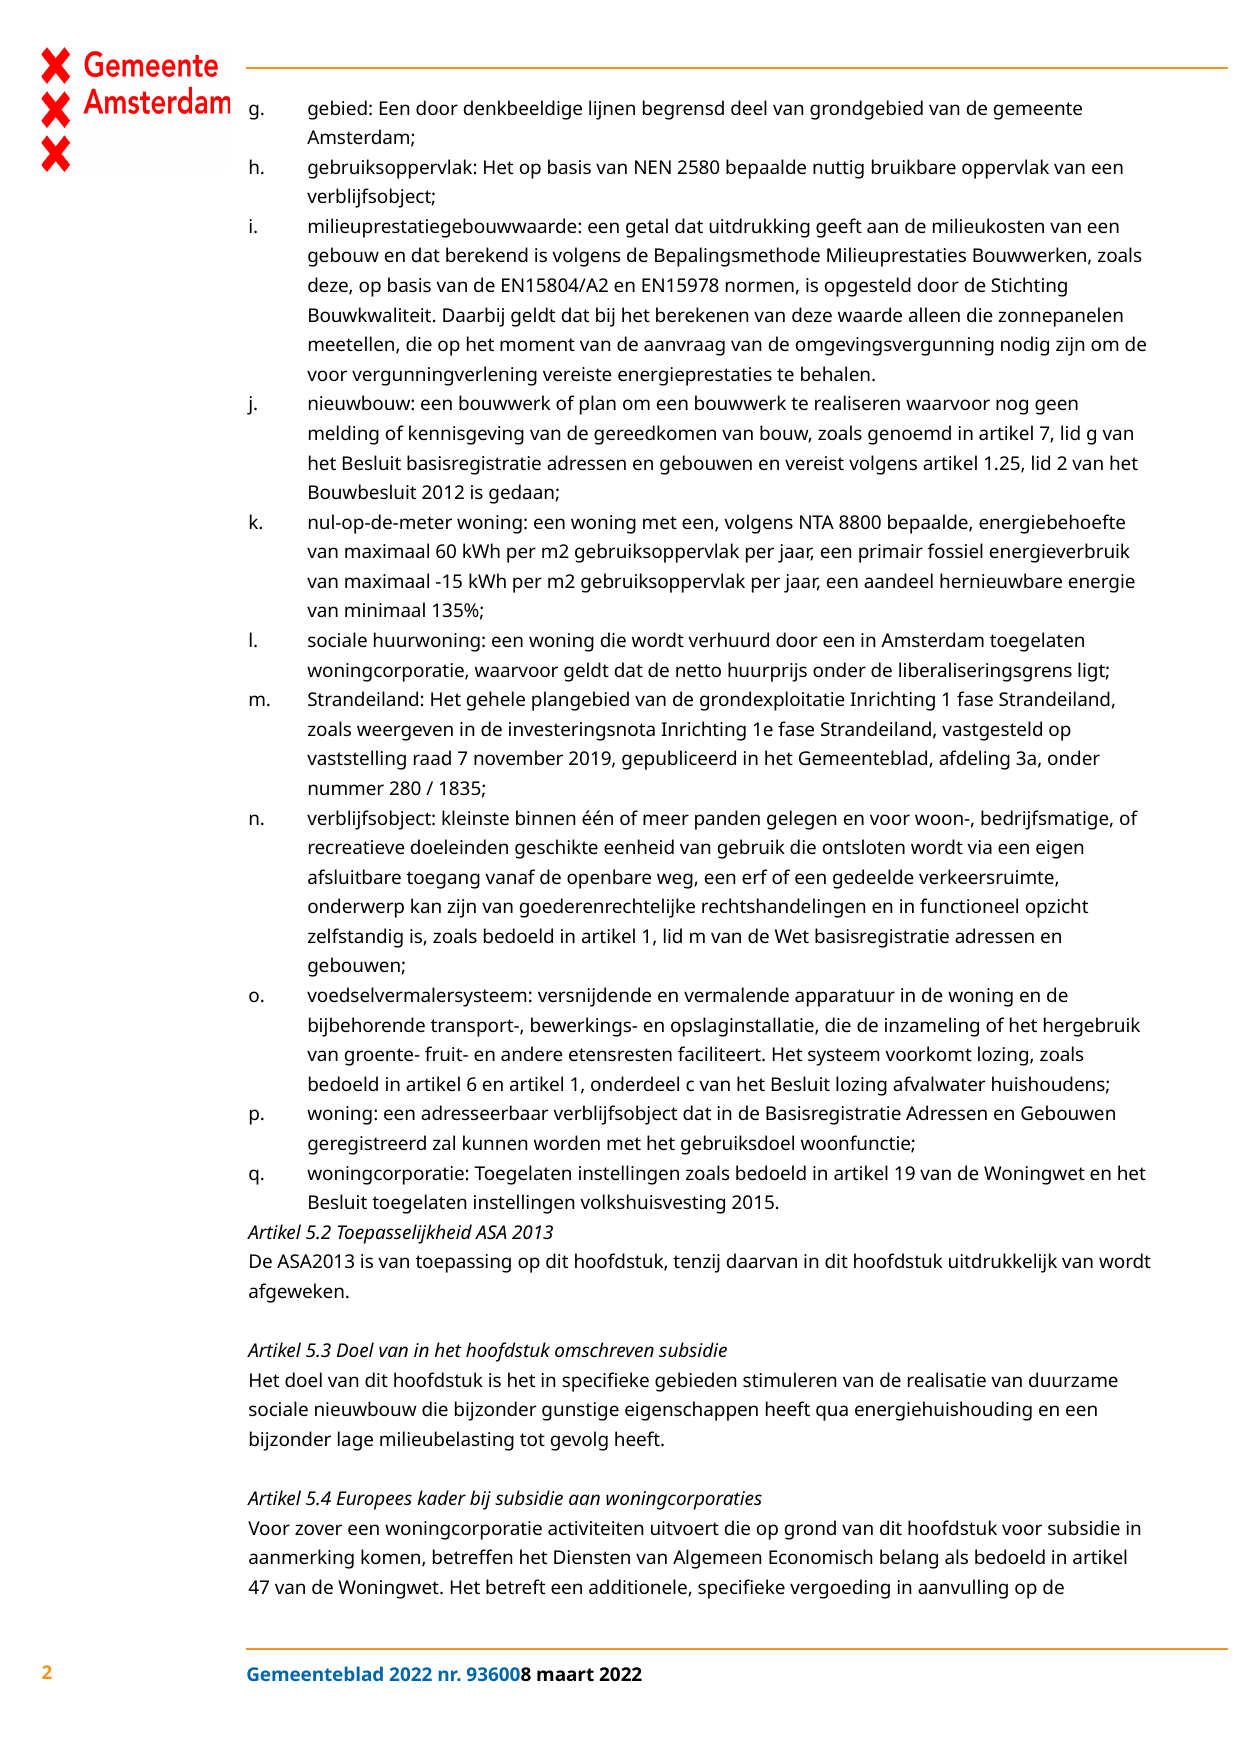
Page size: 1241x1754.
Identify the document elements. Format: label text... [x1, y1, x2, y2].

list gebied: Een door denkbeeldige lijnen begrensd deel van grondgebied van de gemeente Amsterdam; [248, 95, 1152, 150]
text De ASA2013 is van toepassing op dit hoofdstuk, tenzij daarvan in dit hoofdstuk uitdrukkelijk van wordt afgeweken. [248, 1248, 1152, 1304]
text Artikel 5.4 Europees kader bij subsidie aan woningcorporaties [248, 1485, 1152, 1511]
list milieuprestatiegebouwwaarde: een getal dat uitdrukking geeft aan de milieukosten van een gebouw en dat berekend is volgens de Bepalingsmethode Milieuprestaties Bouwwerken, zoals deze, op basis van de EN15804/A2 en EN15978 normen, is opgesteld door de Stichting Bouwkwaliteit. Daarbij geldt dat bij het berekenen van deze waarde alleen die zonnepanelen meetellen, die op het moment van de aanvraag van de omgevingsvergunning nodig zijn om de voor vergunningverlening vereiste energieprestaties te behalen. [248, 213, 1152, 387]
list woning: een adresseerbaar verblijfsobject dat in de Basisregistratie Adressen en Gebouwen geregistreerd zal kunnen worden met het gebruiksdoel woonfunctie; [248, 1101, 1152, 1156]
list woningcorporatie: Toegelaten instellingen zoals bedoeld in artikel 19 van de Woningwet en het Besluit toegelaten instellingen volkshuisvesting 2015. [248, 1160, 1152, 1215]
list voedselvermalersysteem: versnijdende en vermalende apparatuur in de woning en de bijbehorende transport-, bewerkings- en opslaginstallatie, die de inzameling of het hergebruik van groente- fruit- en andere etensresten faciliteert. Het systeem voorkomt lozing, zoals bedoeld in artikel 6 en artikel 1, onderdeel c van het Besluit lozing afvalwater huishoudens; [248, 982, 1152, 1097]
text Artikel 5.2 Toepasselijkheid ASA 2013 [248, 1219, 1152, 1245]
list sociale huurwoning: een woning die wordt verhuurd door een in Amsterdam toegelaten woningcorporatie, waarvoor geldt dat de netto huurprijs onder de liberaliseringsgrens ligt; [248, 627, 1152, 683]
list verblijfsobject: kleinste binnen één of meer panden gelegen en voor woon-, bedrijfsmatige, of recreatieve doeleinden geschikte eenheid van gebruik die ontsloten wordt via een eigen afsluitbare toegang vanaf de openbare weg, een erf of een gedeelde verkeersruimte, onderwerp kan zijn van goederenrechtelijke rechtshandelingen en in functioneel opzicht zelfstandig is, zoals bedoeld in artikel 1, lid m van de Wet basisregistratie adressen en gebouwen; [248, 805, 1152, 978]
list Strandeiland: Het gehele plangebied van de grondexploitatie Inrichting 1 fase Strandeiland, zoals weergeven in de investeringsnota Inrichting 1e fase Strandeiland, vastgesteld op vaststelling raad 7 november 2019, gepubliceerd in het Gemeenteblad, afdeling 3a, onder nummer 280 / 1835; [248, 686, 1152, 801]
list nul-op-de-meter woning: een woning met een, volgens NTA 8800 bepaalde, energiebehoefte van maximaal 60 kWh per m2 gebruiksoppervlak per jaar, een primair fossiel energieverbruik van maximaal -15 kWh per m2 gebruiksoppervlak per jaar, een aandeel hernieuwbare energie van minimaal 135%; [248, 509, 1152, 623]
text Artikel 5.3 Doel van in het hoofdstuk omschreven subsidie [248, 1337, 1152, 1363]
picture [41, 47, 231, 172]
text Voor zover een woningcorporatie activiteiten uitvoert die op grond van dit hoofdstuk voor subsidie in aanmerking komen, betreffen het Diensten van Algemeen Economisch belang als bedoeld in artikel 47 van de Woningwet. Het betreft een additionele, specifieke vergoeding in aanvulling op de [248, 1515, 1152, 1600]
list gebruiksoppervlak: Het op basis van NEN 2580 bepaalde nuttig bruikbare oppervlak van een verblijfsobject; [248, 154, 1152, 209]
text Het doel van dit hoofdstuk is het in specifieke gebieden stimuleren van de realisatie van duurzame sociale nieuwbouw die bijzonder gunstige eigenschappen heeft qua energiehuishouding en een bijzonder lage milieubelasting tot gevolg heeft. [248, 1367, 1152, 1452]
list nieuwbouw: een bouwwerk of plan om een bouwwerk te realiseren waarvoor nog geen melding of kennisgeving van de gereedkomen van bouw, zoals genoemd in artikel 7, lid g van het Besluit basisregistratie adressen en gebouwen en vereist volgens artikel 1.25, lid 2 van het Bouwbesluit 2012 is gedaan; [248, 391, 1152, 505]
